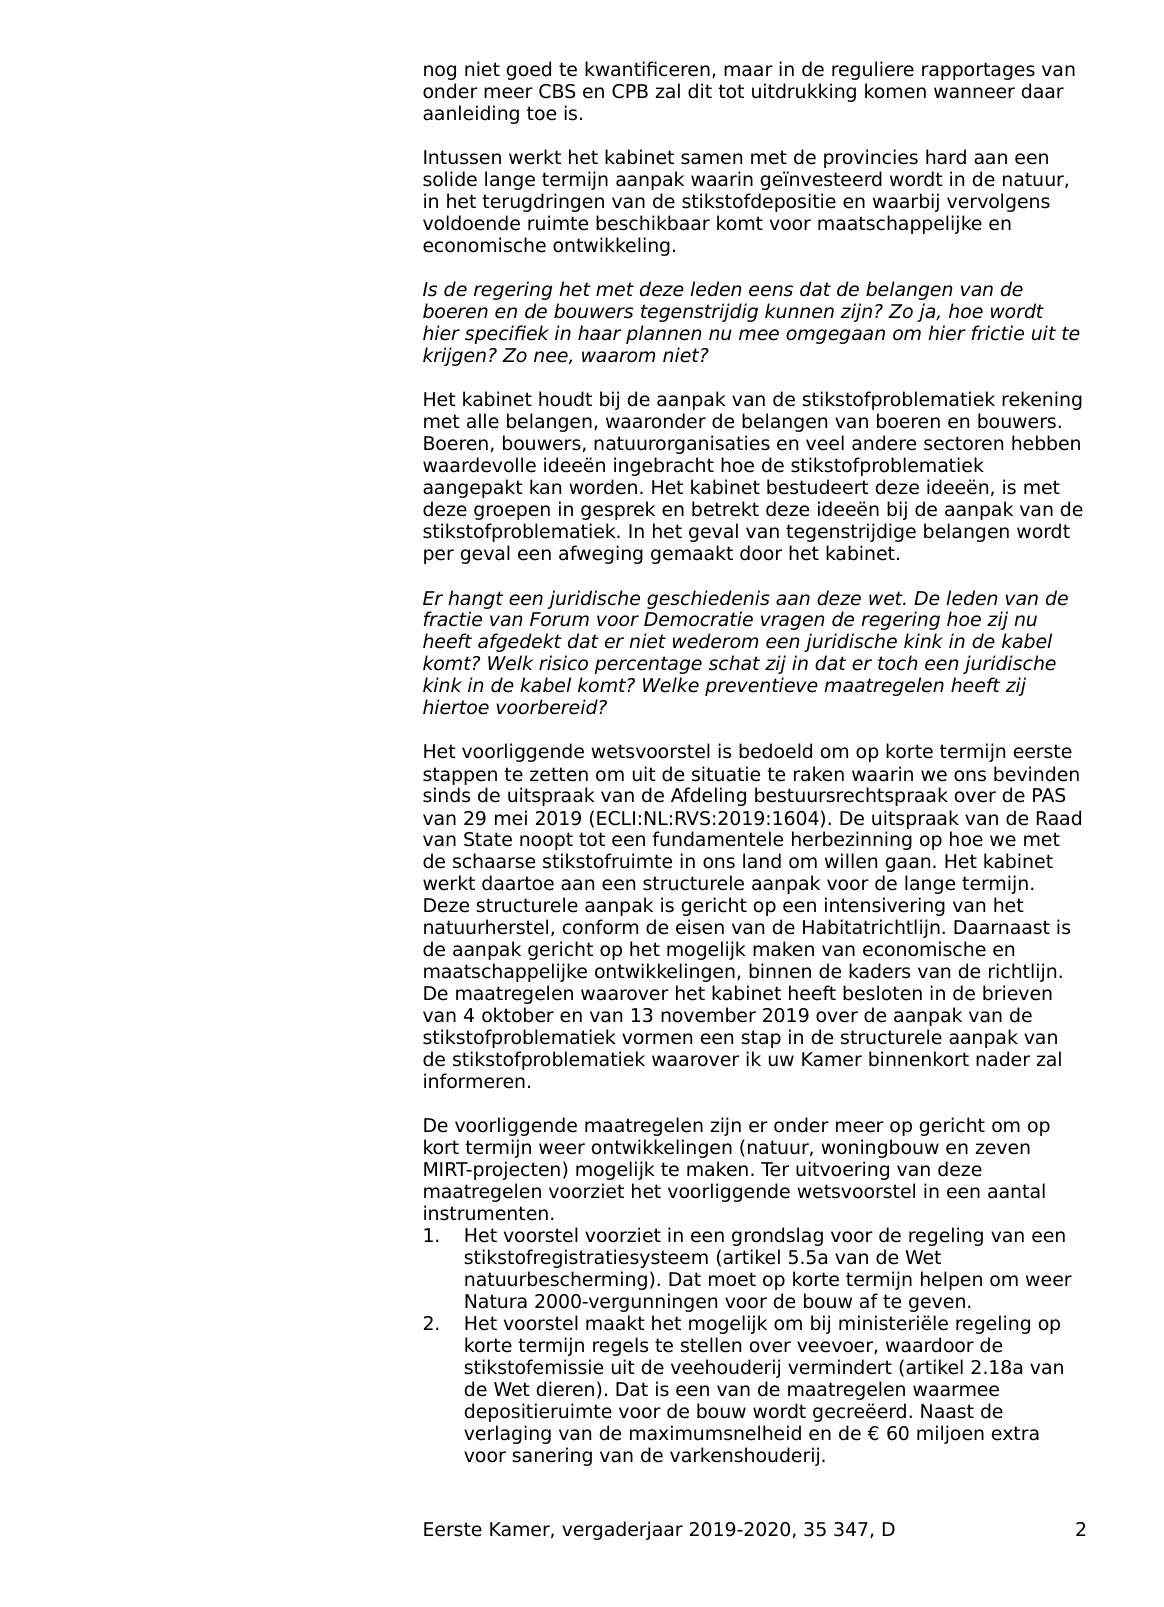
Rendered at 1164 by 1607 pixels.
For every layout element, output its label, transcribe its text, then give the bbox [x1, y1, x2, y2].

text Het kabinet houdt bij de aanpak van de stikstofproblematiek rekening met alle belangen, waaronder de belangen van boeren en bouwers. Boeren, bouwers, natuurorganisaties en veel andere sectoren hebben waardevolle ideeën ingebracht hoe de stikstofproblematiek aangepakt kan worden. Het kabinet bestudeert deze ideeën, is met deze groepen in gesprek en betrekt deze ideeën bij de aanpak van de stikstofproblematiek. In het geval van tegenstrijdige belangen wordt per geval een afweging gemaakt door het kabinet. [422, 389, 1087, 565]
text Het voorliggende wetsvoorstel is bedoeld om op korte termijn eerste stappen te zetten om uit de situatie te raken waarin we ons bevinden sinds de uitspraak van de Afdeling bestuursrechtspraak over de PAS van 29 mei 2019 (ECLI:NL:RVS:2019:1604). De uitspraak van de Raad van State noopt tot een fundamentele herbezinning op hoe we met de schaarse stikstofruimte in ons land om willen gaan. Het kabinet werkt daartoe aan een structurele aanpak voor de lange termijn. Deze structurele aanpak is gericht op een intensivering van het natuurherstel, conform de eisen van de Habitatrichtlijn. Daarnaast is de aanpak gericht op het mogelijk maken van economische en maatschappelijke ontwikkelingen, binnen de kaders van de richtlijn. De maatregelen waarover het kabinet heeft besloten in de brieven van 4 oktober en van 13 november 2019 over de aanpak van de stikstofproblematiek vormen een stap in de structurele aanpak van de stikstofproblematiek waarover ik uw Kamer binnenkort nader zal informeren. [422, 741, 1087, 1093]
text Er hangt een juridische geschiedenis aan deze wet. De leden van de fractie van Forum voor Democratie vragen de regering hoe zij nu heeft afgedekt dat er niet wederom een juridische kink in de kabel komt? Welk risico percentage schat zij in dat er toch een juridische kink in de kabel komt? Welke preventieve maatregelen heeft zij hiertoe voorbereid? [422, 587, 1087, 719]
text De voorliggende maatregelen zijn er onder meer op gericht om op kort termijn weer ontwikkelingen (natuur, woningbouw en zeven MIRT-projecten) mogelijk te maken. Ter uitvoering van deze maatregelen voorziet het voorliggende wetsvoorstel in een aantal instrumenten. [422, 1115, 1087, 1225]
text 1. Het voorstel voorziet in een grondslag voor de regeling van een stikstofregistratiesysteem (artikel 5.5a van de Wet natuurbescherming). Dat moet op korte termijn helpen om weer Natura 2000-vergunningen voor de bouw af te geven. [422, 1225, 1087, 1313]
text nog niet goed te kwantificeren, maar in de reguliere rapportages van onder meer CBS en CPB zal dit tot uitdrukking komen wanneer daar aanleiding toe is. [422, 59, 1087, 125]
text Is de regering het met deze leden eens dat de belangen van de boeren en de bouwers tegenstrijdig kunnen zijn? Zo ja, hoe wordt hier specifiek in haar plannen nu mee omgegaan om hier frictie uit te krijgen? Zo nee, waarom niet? [422, 279, 1087, 367]
text 2. Het voorstel maakt het mogelijk om bij ministeriële regeling op korte termijn regels te stellen over veevoer, waardoor de stikstofemissie uit de veehouderij vermindert (artikel 2.18a van de Wet dieren). Dat is een van de maatregelen waarmee depositieruimte voor de bouw wordt gecreëerd. Naast de verlaging van de maximumsnelheid en de € 60 miljoen extra voor sanering van de varkenshouderij. [422, 1313, 1087, 1467]
text Intussen werkt het kabinet samen met de provincies hard aan een solide lange termijn aanpak waarin geïnvesteerd wordt in de natuur, in het terugdringen van de stikstofdepositie en waarbij vervolgens voldoende ruimte beschikbaar komt voor maatschappelijke en economische ontwikkeling. [422, 147, 1087, 257]
